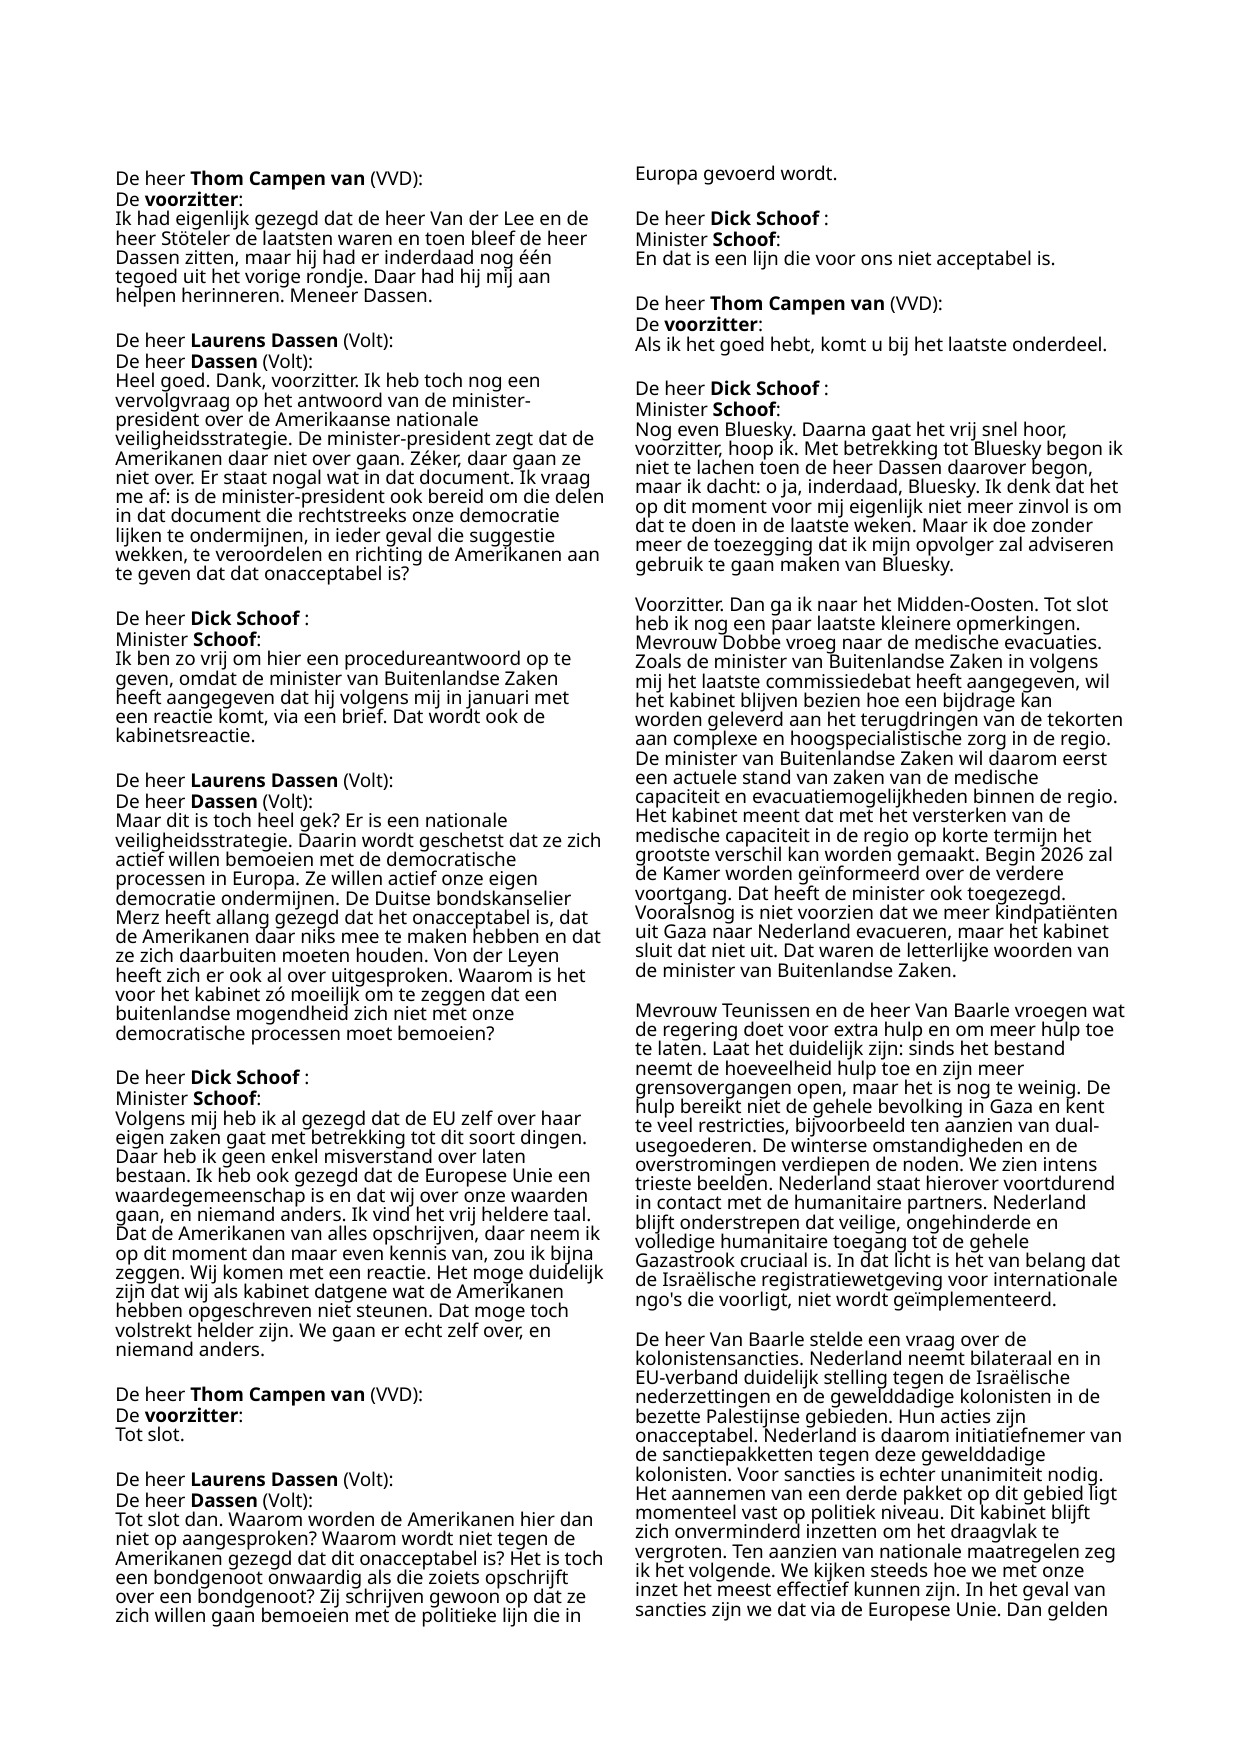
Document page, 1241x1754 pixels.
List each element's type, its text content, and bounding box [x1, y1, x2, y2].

text Minister Schoof: [635, 401, 1125, 421]
text De heer Dick Schoof : [635, 376, 1125, 401]
text Ik ben zo vrij om hier een procedureantwoord op te geven, omdat de minister van Buitenlandse Zaken heeft aangegeven dat hij volgens mij in januari met een reactie komt, via een brief. Dat wordt ook de kabinetsreactie. [115, 650, 605, 747]
text De heer Laurens Dassen (Volt): [115, 1466, 605, 1492]
text De heer Thom Campen van (VVD): [635, 291, 1125, 316]
text Minister Schoof: [115, 1090, 605, 1109]
text Maar dit is toch heel gek? Er is een nationale veiligheidsstrategie. Daarin wordt geschetst dat ze zich actief willen bemoeien met de democratische processen in Europa. Ze willen actief onze eigen democratie ondermijnen. De Duitse bondskanselier Merz heeft allang gezegd dat het onacceptabel is, dat de Amerikanen daar niks mee te maken hebben en dat ze zich daarbuiten moeten houden. Von der Leyen heeft zich er ook al over uitgesproken. Waarom is het voor het kabinet zó moeilijk om te zeggen dat een buitenlandse mogendheid zich niet met onze democratische processen moet bemoeien? [115, 812, 605, 1044]
text De heer Dick Schoof : [115, 1064, 605, 1090]
text De heer Dick Schoof : [115, 605, 605, 631]
text De heer Dick Schoof : [635, 205, 1125, 231]
text Voorzitter. Dan ga ik naar het Midden-Oosten. Tot slot heb ik nog een paar laatste kleinere opmerkingen. Mevrouw Dobbe vroeg naar de medische evacuaties. Zoals de minister van Buitenlandse Zaken in volgens mij het laatste commissiedebat heeft aangegeven, wil het kabinet blijven bezien hoe een bijdrage kan worden geleverd aan het terugdringen van de tekorten aan complexe en hoogspecialistische zorg in de regio. De minister van Buitenlandse Zaken wil daarom eerst een actuele stand van zaken van de medische capaciteit en evacuatiemogelijkheden binnen de regio. Het kabinet meent dat met het versterken van de medische capaciteit in de regio op korte termijn het grootste verschil kan worden gemaakt. Begin 2026 zal de Kamer worden geïnformeerd over de verdere voortgang. Dat heeft de minister ook toegezegd. Vooralsnog is niet voorzien dat we meer kindpatiënten uit Gaza naar Nederland evacueren, maar het kabinet sluit dat niet uit. Dat waren de letterlijke woorden van de minister van Buitenlandse Zaken. [635, 596, 1125, 981]
text Tot slot dan. Waarom worden de Amerikanen hier dan niet op aangesproken? Waarom wordt niet tegen de Amerikanen gezegd dat dit onacceptabel is? Het is toch een bondgenoot onwaardig als die zoiets opschrijft over een bondgenoot? Zij schrijven gewoon op dat ze zich willen gaan bemoeien met de politieke lijn die in [115, 1511, 605, 1627]
text De heer Thom Campen van (VVD): [115, 1381, 605, 1407]
text En dat is een lijn die voor ons niet acceptabel is. [635, 250, 1125, 270]
text Ik had eigenlijk gezegd dat de heer Van der Lee en de heer Stöteler de laatsten waren en toen bleef de heer Dassen zitten, maar hij had er inderdaad nog één tegoed uit het vorige rondje. Daar had hij mij aan helpen herinneren. Meneer Dassen. [115, 210, 605, 307]
text De voorzitter: [635, 316, 1125, 336]
text Minister Schoof: [115, 631, 605, 650]
text Mevrouw Teunissen en de heer Van Baarle vroegen wat de regering doet voor extra hulp en om meer hulp toe te laten. Laat het duidelijk zijn: sinds het bestand neemt de hoeveelheid hulp toe en zijn meer grensovergangen open, maar het is nog te weinig. De hulp bereikt niet de gehele bevolking in Gaza en kent te veel restricties, bijvoorbeeld ten aanzien van dual-usegoederen. De winterse omstandigheden en de overstromingen verdiepen de noden. We zien intens trieste beelden. Nederland staat hierover voortdurend in contact met de humanitaire partners. Nederland blijft onderstrepen dat veilige, ongehinderde en volledige humanitaire toegang tot de gehele Gazastrook cruciaal is. In dat licht is het van belang dat de Israëlische registratiewetgeving voor internationale ngo's die voorligt, niet wordt geïmplementeerd. [635, 1002, 1125, 1310]
text Europa gevoerd wordt. [635, 165, 1125, 184]
text De heer Dassen (Volt): [115, 1492, 605, 1511]
text De heer Dassen (Volt): [115, 793, 605, 812]
text De heer Laurens Dassen (Volt): [115, 767, 605, 793]
text Als ik het goed hebt, komt u bij het laatste onderdeel. [635, 336, 1125, 355]
text De heer Dassen (Volt): [115, 353, 605, 372]
text Volgens mij heb ik al gezegd dat de EU zelf over haar eigen zaken gaat met betrekking tot dit soort dingen. Daar heb ik geen enkel misverstand over laten bestaan. Ik heb ook gezegd dat de Europese Unie een waardegemeenschap is en dat wij over onze waarden gaan, en niemand anders. Ik vind het vrij heldere taal. Dat de Amerikanen van alles opschrijven, daar neem ik op dit moment dan maar even kennis van, zou ik bijna zeggen. Wij komen met een reactie. Het moge duidelijk zijn dat wij als kabinet datgene wat de Amerikanen hebben opgeschreven niet steunen. Dat moge toch volstrekt helder zijn. We gaan er echt zelf over, en niemand anders. [115, 1109, 605, 1360]
text De heer Laurens Dassen (Volt): [115, 327, 605, 353]
text De heer Van Baarle stelde een vraag over de kolonistensancties. Nederland neemt bilateraal en in EU-verband duidelijk stelling tegen de Israëlische nederzettingen en de gewelddadige kolonisten in de bezette Palestijnse gebieden. Hun acties zijn onacceptabel. Nederland is daarom initiatiefnemer van de sanctiepakketten tegen deze gewelddadige kolonisten. Voor sancties is echter unanimiteit nodig. Het aannemen van een derde pakket op dit gebied ligt momenteel vast op politiek niveau. Dit kabinet blijft zich onverminderd inzetten om het draagvlak te vergroten. Ten aanzien van nationale maatregelen zeg ik het volgende. We kijken steeds hoe we met onze inzet het meest effectief kunnen zijn. In het geval van sancties zijn we dat via de Europese Unie. Dan gelden [635, 1331, 1125, 1620]
text Minister Schoof: [635, 231, 1125, 250]
text Heel goed. Dank, voorzitter. Ik heb toch nog een vervolgvraag op het antwoord van de minister-president over de Amerikaanse nationale veiligheidsstrategie. De minister-president zegt dat de Amerikanen daar niet over gaan. Zéker, daar gaan ze niet over. Er staat nogal wat in dat document. Ik vraag me af: is de minister-president ook bereid om die delen in dat document die rechtstreeks onze democratie lijken te ondermijnen, in ieder geval die suggestie wekken, te veroordelen en richting de Amerikanen aan te geven dat dat onacceptabel is? [115, 372, 605, 584]
text Nog even Bluesky. Daarna gaat het vrij snel hoor, voorzitter, hoop ik. Met betrekking tot Bluesky begon ik niet te lachen toen de heer Dassen daarover begon, maar ik dacht: o ja, inderdaad, Bluesky. Ik denk dat het op dit moment voor mij eigenlijk niet meer zinvol is om dat te doen in de laatste weken. Maar ik doe zonder meer de toezegging dat ik mijn opvolger zal adviseren gebruik te gaan maken van Bluesky. [635, 421, 1125, 575]
text De heer Thom Campen van (VVD): [115, 165, 605, 191]
text Tot slot. [115, 1426, 605, 1445]
text De voorzitter: [115, 191, 605, 210]
text De voorzitter: [115, 1407, 605, 1426]
